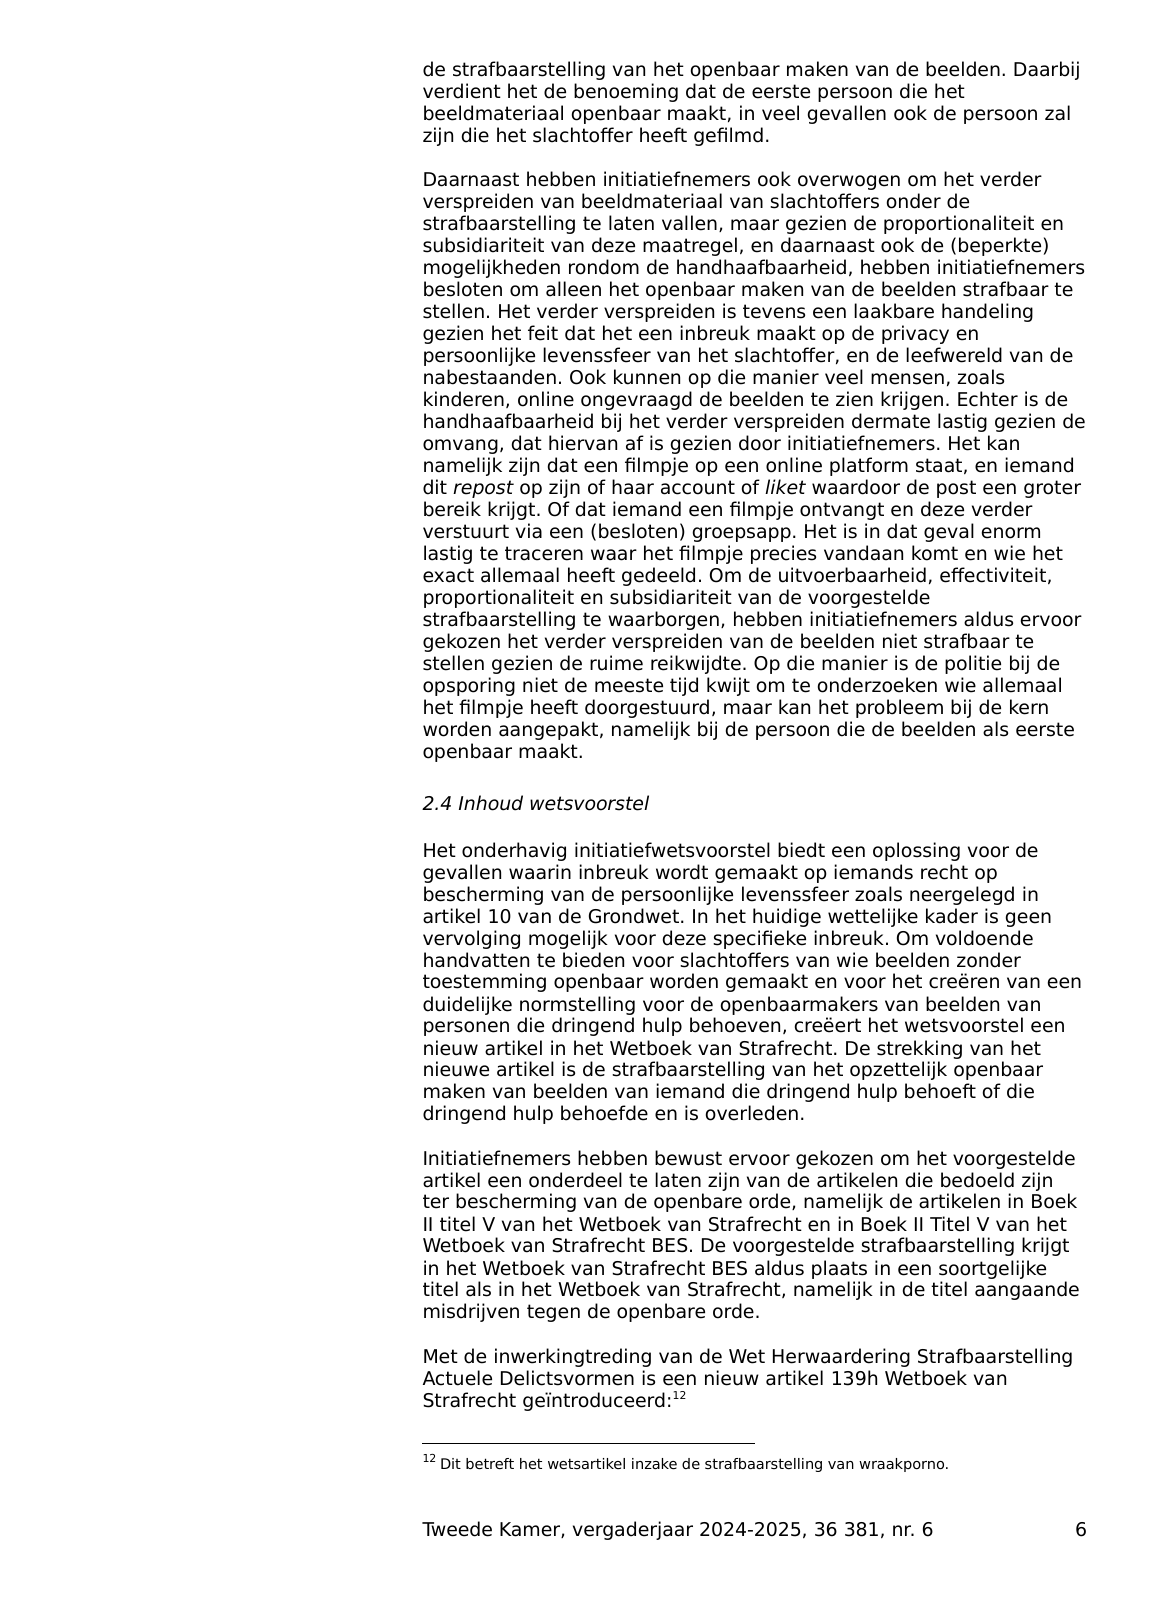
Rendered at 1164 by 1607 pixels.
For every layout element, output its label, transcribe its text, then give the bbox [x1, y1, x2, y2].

text de strafbaarstelling van het openbaar maken van de beelden. Daarbij verdient het de benoeming dat de eerste persoon die het beeldmateriaal openbaar maakt, in veel gevallen ook de persoon zal zijn die het slachtoffer heeft gefilmd. [422, 59, 1087, 147]
text Daarnaast hebben initiatiefnemers ook overwogen om het verder verspreiden van beeldmateriaal van slachtoffers onder de strafbaarstelling te laten vallen, maar gezien de proportionaliteit en subsidiariteit van deze maatregel, en daarnaast ook de (beperkte) mogelijkheden rondom de handhaafbaarheid, hebben initiatiefnemers besloten om alleen het openbaar maken van de beelden strafbaar te stellen. Het verder verspreiden is tevens een laakbare handeling gezien het feit dat het een inbreuk maakt op de privacy en persoonlijke levenssfeer van het slachtoffer, en de leefwereld van de nabestaanden. Ook kunnen op die manier veel mensen, zoals kinderen, online ongevraagd de beelden te zien krijgen. Echter is de handhaafbaarheid bij het verder verspreiden dermate lastig gezien de omvang, dat hiervan af is gezien door initiatiefnemers. Het kan namelijk zijn dat een filmpje op een online platform staat, en iemand dit repost op zijn of haar account of liket waardoor de post een groter bereik krijgt. Of dat iemand een filmpje ontvangt en deze verder verstuurt via een (besloten) groepsapp. Het is in dat geval enorm lastig te traceren waar het filmpje precies vandaan komt en wie het exact allemaal heeft gedeeld. Om de uitvoerbaarheid, effectiviteit, proportionaliteit en subsidiariteit van de voorgestelde strafbaarstelling te waarborgen, hebben initiatiefnemers aldus ervoor gekozen het verder verspreiden van de beelden niet strafbaar te stellen gezien de ruime reikwijdte. Op die manier is de politie bij de opsporing niet de meeste tijd kwijt om te onderzoeken wie allemaal het filmpje heeft doorgestuurd, maar kan het probleem bij de kern worden aangepakt, namelijk bij de persoon die de beelden als eerste openbaar maakt. [422, 169, 1087, 763]
subtitle 2.4 Inhoud wetsvoorstel [422, 793, 1087, 814]
text Het onderhavig initiatiefwetsvoorstel biedt een oplossing voor de gevallen waarin inbreuk wordt gemaakt op iemands recht op bescherming van de persoonlijke levenssfeer zoals neergelegd in artikel 10 van de Grondwet. In het huidige wettelijke kader is geen vervolging mogelijk voor deze specifieke inbreuk. Om voldoende handvatten te bieden voor slachtoffers van wie beelden zonder toestemming openbaar worden gemaakt en voor het creëren van een duidelijke normstelling voor de openbaarmakers van beelden van personen die dringend hulp behoeven, creëert het wetsvoorstel een nieuw artikel in het Wetboek van Strafrecht. De strekking van het nieuwe artikel is de strafbaarstelling van het opzettelijk openbaar maken van beelden van iemand die dringend hulp behoeft of die dringend hulp behoefde en is overleden. [422, 839, 1087, 1125]
text Dit betreft het wetsartikel inzake de strafbaarstelling van wraakporno. [422, 1452, 1087, 1474]
text Met de inwerkingtreding van de Wet Herwaardering Strafbaarstelling Actuele Delictsvormen is een nieuw artikel 139h Wetboek van Strafrecht geïntroduceerd: [422, 1346, 1087, 1411]
text Initiatiefnemers hebben bewust ervoor gekozen om het voorgestelde artikel een onderdeel te laten zijn van de artikelen die bedoeld zijn ter bescherming van de openbare orde, namelijk de artikelen in Boek II titel V van het Wetboek van Strafrecht en in Boek II Titel V van het Wetboek van Strafrecht BES. De voorgestelde strafbaarstelling krijgt in het Wetboek van Strafrecht BES aldus plaats in een soortgelijke titel als in het Wetboek van Strafrecht, namelijk in de titel aangaande misdrijven tegen de openbare orde. [422, 1147, 1087, 1323]
